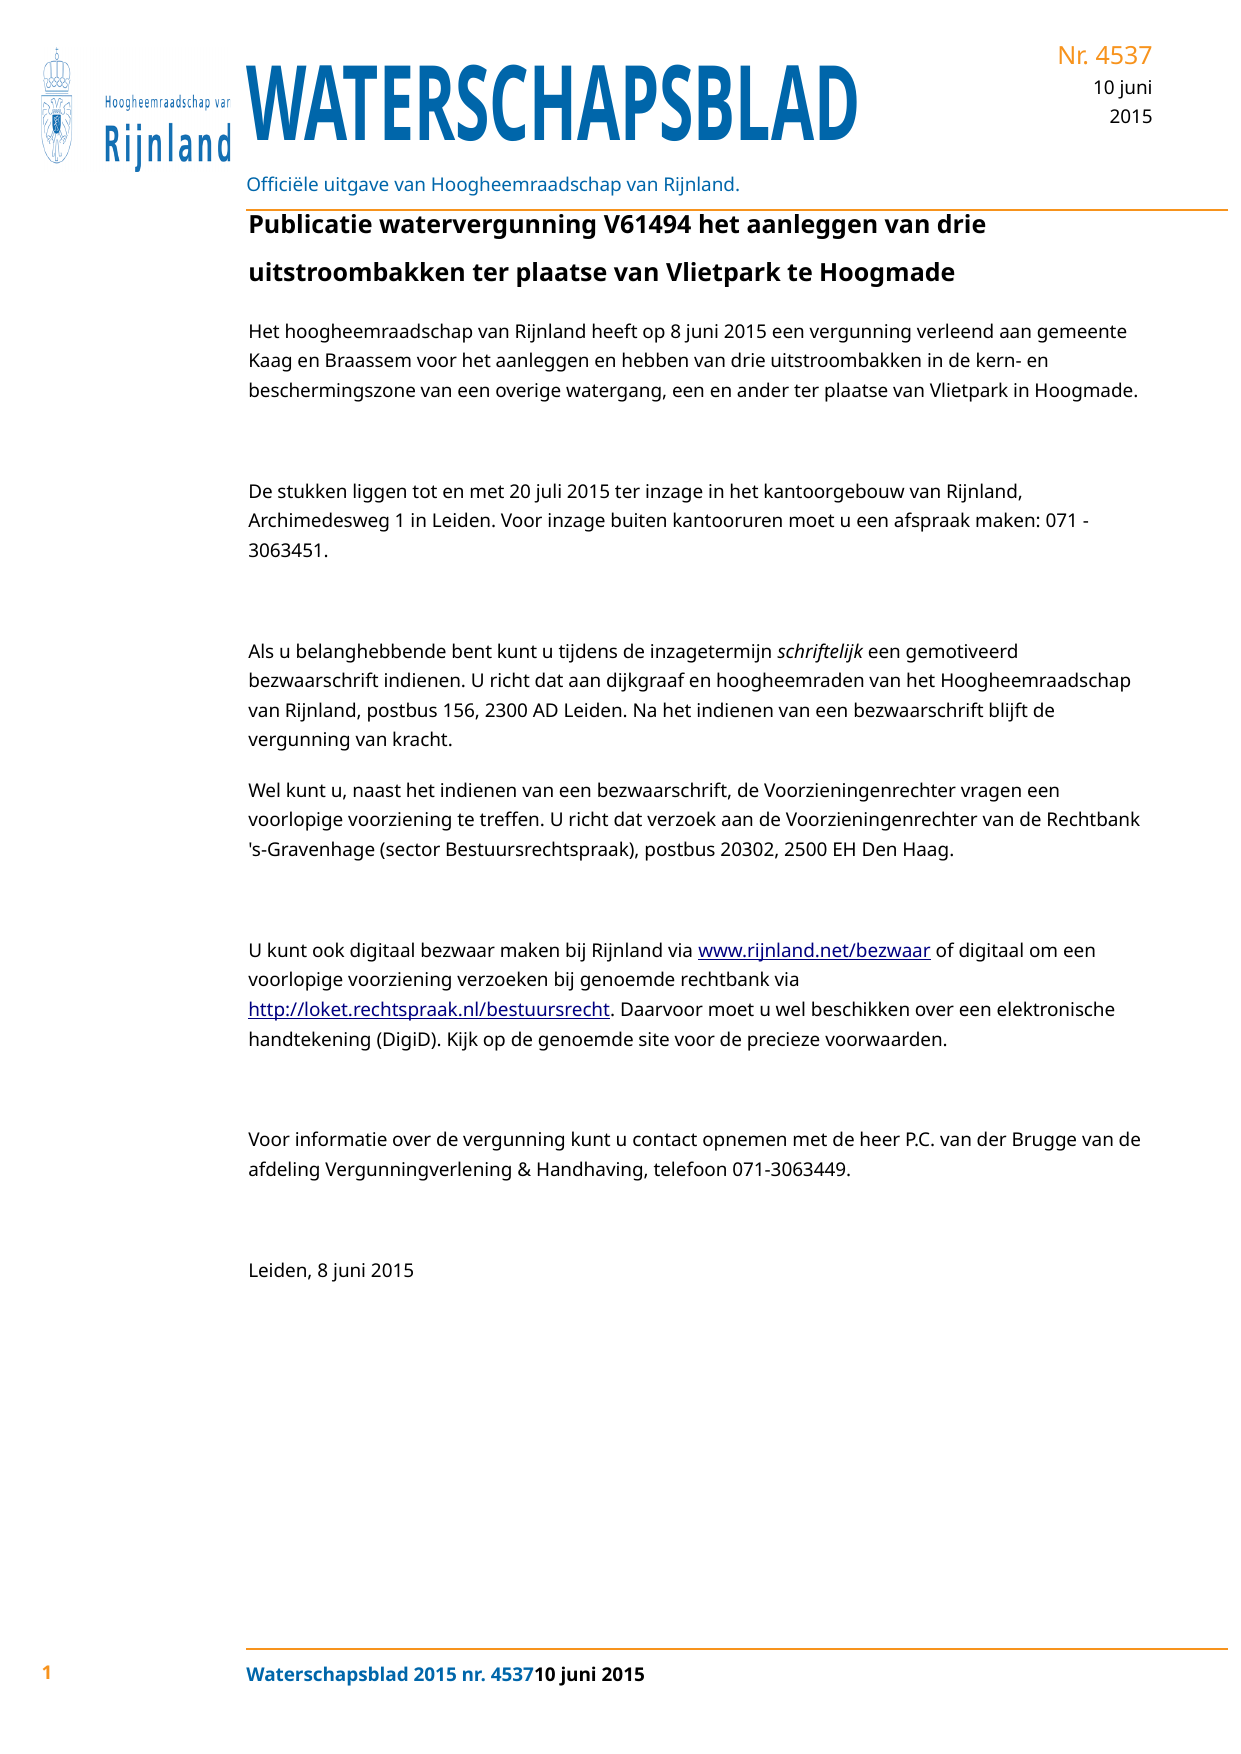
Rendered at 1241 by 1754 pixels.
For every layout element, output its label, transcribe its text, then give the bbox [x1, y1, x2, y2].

text Het hoogheemraadschap van Rijnland heeft op 8 juni 2015 een vergunning verleend aan gemeente Kaag en Braassem voor het aanleggen en hebben van drie uitstroombakken in de kern- en beschermingszone van een overige watergang, een en ander ter plaatse van Vlietpark in Hoogmade. [248, 318, 1152, 403]
text Als u belanghebbende bent kunt u tijdens de inzagetermijn schriftelijk een gemotiveerd bezwaarschrift indienen. U richt dat aan dijkgraaf en hoogheemraden van het Hoogheemraadschap van Rijnland, postbus 156, 2300 AD Leiden. Na het indienen van een bezwaarschrift blijft de vergunning van kracht. [248, 638, 1152, 752]
text Leiden, 8 juni 2015 [248, 1257, 1152, 1283]
text U kunt ook digitaal bezwaar maken bij Rijnland via www.rijnland.net/bezwaar of digitaal om een voorlopige voorziening verzoeken bij genoemde rechtbank via http://loket.rechtspraak.nl/bestuursrecht. Daarvoor moet u wel beschikken over een elektronische handtekening (DigiD). Kijk op de genoemde site voor de precieze voorwaarden. [248, 937, 1152, 1052]
text Wel kunt u, naast het indienen van een bezwaarschrift, de Voorzieningenrechter vragen een voorlopige voorziening te treffen. U richt dat verzoek aan de Voorzieningenrechter van de Rechtbank 's-Gravenhage (sector Bestuursrechtspraak), postbus 20302, 2500 EH Den Haag. [248, 777, 1152, 862]
picture [41, 47, 231, 172]
text Voor informatie over de vergunning kunt u contact opnemen met de heer P.C. van der Brugge van de afdeling Vergunningverlening & Handhaving, telefoon 071-3063449. [248, 1127, 1152, 1182]
text Publicatie watervergunning V61494 het aanleggen van drie uitstroombakken ter plaatse van Vlietpark te Hoogmade [248, 211, 1152, 288]
text De stukken liggen tot en met 20 juli 2015 ter inzage in het kantoorgebouw van Rijnland, Archimedesweg 1 in Leiden. Voor inzage buiten kantooruren moet u een afspraak maken: 071 - 3063451. [248, 478, 1152, 563]
